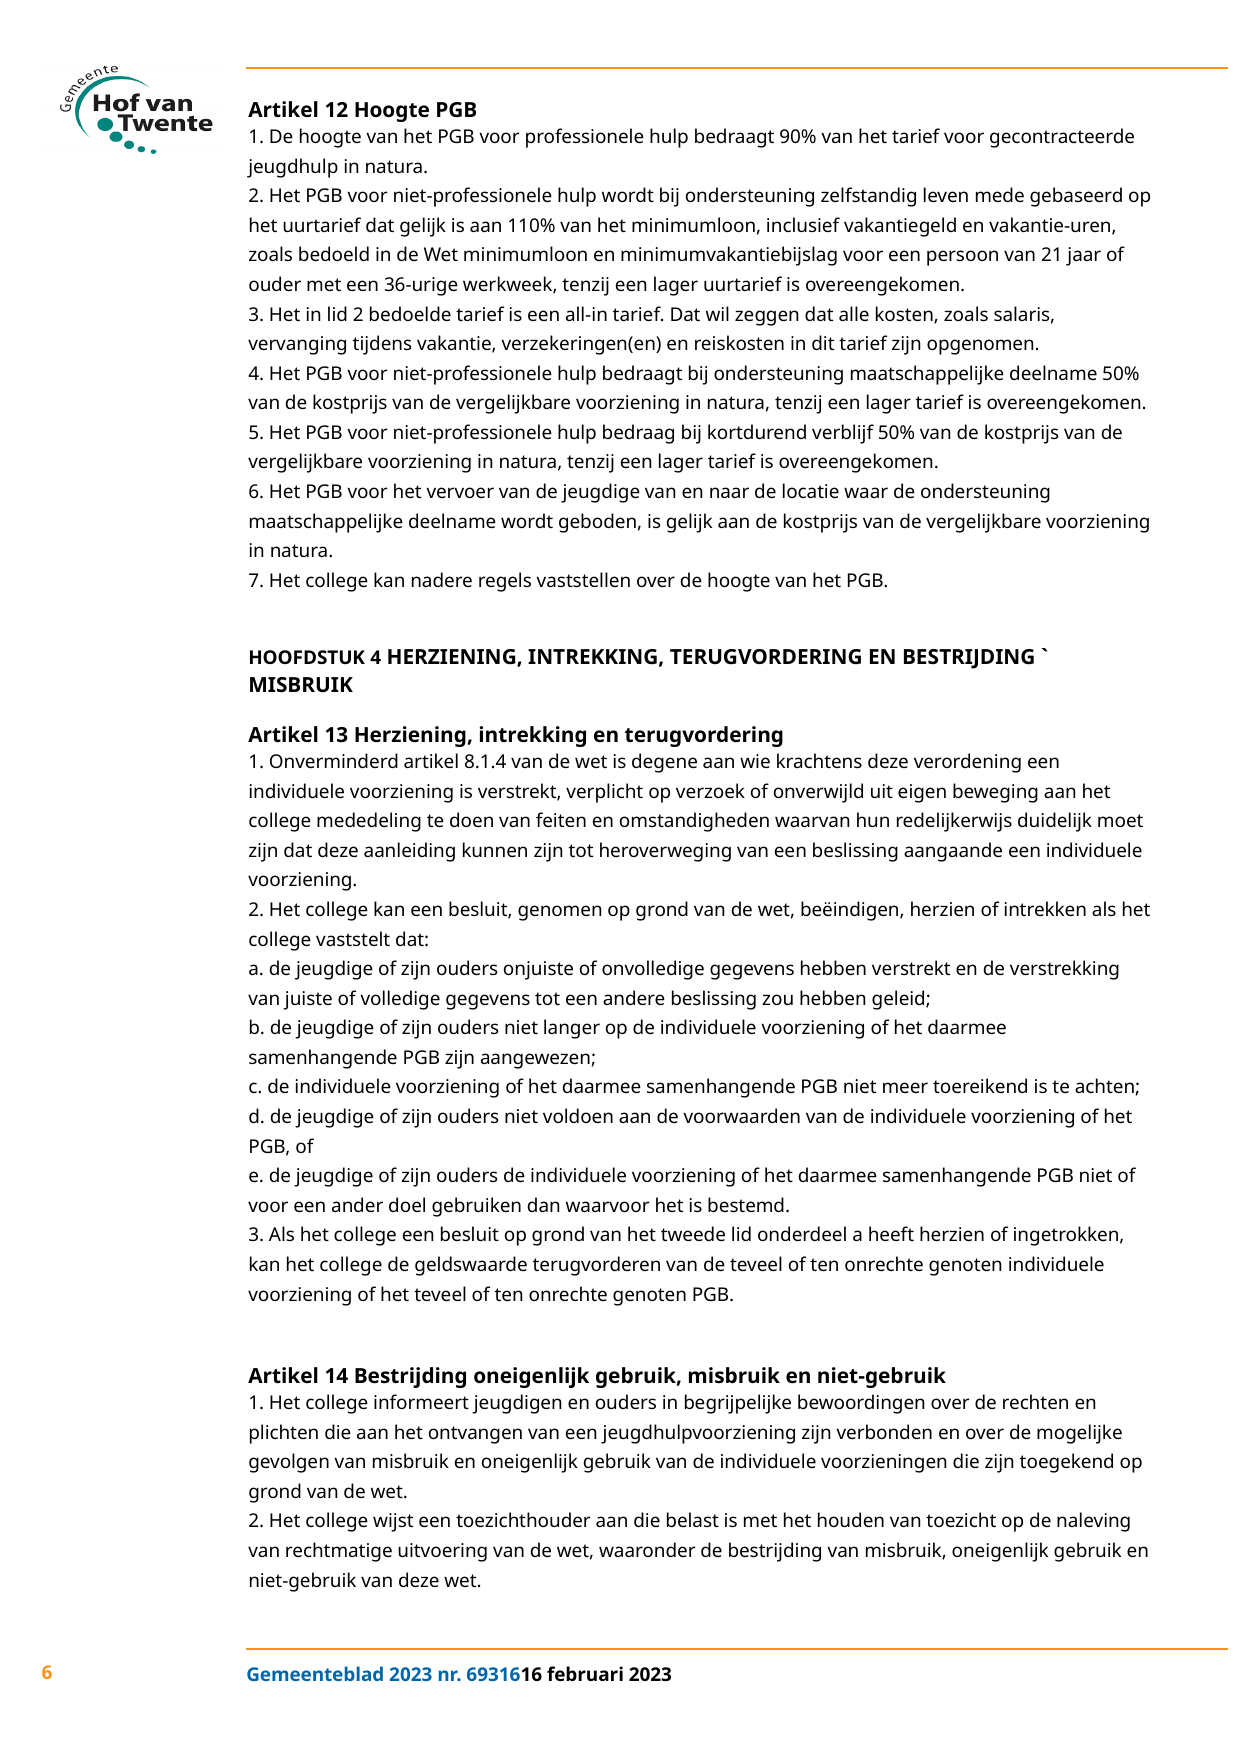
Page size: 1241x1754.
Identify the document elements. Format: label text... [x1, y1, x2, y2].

text 2. Het college kan een besluit, genomen op grond van de wet, beëindigen, herzien of intrekken als het college vaststelt dat: [248, 896, 1152, 952]
text 3. Het in lid 2 bedoelde tarief is een all-in tarief. Dat wil zeggen dat alle kosten, zoals salaris, vervanging tijdens vakantie, verzekeringen(en) en reiskosten in dit tarief zijn opgenomen. [248, 301, 1152, 356]
picture [41, 47, 231, 172]
text 4. Het PGB voor niet-professionele hulp bedraagt bij ondersteuning maatschappelijke deelname 50% van de kostprijs van de vergelijkbare voorziening in natura, tenzij een lager tarief is overeengekomen. [248, 360, 1152, 415]
text 1. Onverminderd artikel 8.1.4 van de wet is degene aan wie krachtens deze verordening een individuele voorziening is verstrekt, verplicht op verzoek of onverwijld uit eigen beweging aan het college mededeling te doen van feiten en omstandigheden waarvan hun redelijkerwijs duidelijk moet zijn dat deze aanleiding kunnen zijn tot heroverweging van een beslissing aangaande een individuele voorziening. [248, 748, 1152, 892]
text Artikel 12 Hoogte PGB [248, 95, 1152, 123]
text c. de individuele voorziening of het daarmee samenhangende PGB niet meer toereikend is te achten; [248, 1074, 1152, 1099]
text 7. Het college kan nadere regels vaststellen over de hoogte van het PGB. [248, 567, 1152, 593]
text e. de jeugdige of zijn ouders de individuele voorziening of het daarmee samenhangende PGB niet of voor een ander doel gebruiken dan waarvoor het is bestemd. [248, 1162, 1152, 1218]
text HOOFDSTUK 4 HERZIENING, INTREKKING, TERUGVORDERING EN BESTRIJDING ` MISBRUIK [248, 642, 1152, 699]
text a. de jeugdige of zijn ouders onjuiste of onvolledige gegevens hebben verstrekt en de verstrekking van juiste of volledige gegevens tot een andere beslissing zou hebben geleid; [248, 955, 1152, 1011]
text Artikel 14 Bestrijding oneigenlijk gebruik, misbruik en niet-gebruik [248, 1361, 1152, 1389]
text d. de jeugdige of zijn ouders niet voldoen aan de voorwaarden van de individuele voorziening of het PGB, of [248, 1103, 1152, 1159]
text 2. Het college wijst een toezichthouder aan die belast is met het houden van toezicht op de naleving van rechtmatige uitvoering van de wet, waaronder de bestrijding van misbruik, oneigenlijk gebruik en niet-gebruik van deze wet. [248, 1508, 1152, 1592]
text 5. Het PGB voor niet-professionele hulp bedraag bij kortdurend verblijf 50% van de kostprijs van de vergelijkbare voorziening in natura, tenzij een lager tarief is overeengekomen. [248, 419, 1152, 474]
text 6. Het PGB voor het vervoer van de jeugdige van en naar de locatie waar de ondersteuning maatschappelijke deelname wordt geboden, is gelijk aan de kostprijs van de vergelijkbare voorziening in natura. [248, 478, 1152, 563]
text b. de jeugdige of zijn ouders niet langer op de individuele voorziening of het daarmee samenhangende PGB zijn aangewezen; [248, 1014, 1152, 1070]
text 1. Het college informeert jeugdigen en ouders in begrijpelijke bewoordingen over de rechten en plichten die aan het ontvangen van een jeugdhulpvoorziening zijn verbonden en over de mogelijke gevolgen van misbruik en oneigenlijk gebruik van de individuele voorzieningen die zijn toegekend op grond van de wet. [248, 1389, 1152, 1504]
text Artikel 13 Herziening, intrekking en terugvordering [248, 720, 1152, 748]
text 2. Het PGB voor niet-professionele hulp wordt bij ondersteuning zelfstandig leven mede gebaseerd op het uurtarief dat gelijk is aan 110% van het minimumloon, inclusief vakantiegeld en vakantie-uren, zoals bedoeld in de Wet minimumloon en minimumvakantiebijslag voor een persoon van 21 jaar of ouder met een 36-urige werkweek, tenzij een lager uurtarief is overeengekomen. [248, 182, 1152, 297]
text 1. De hoogte van het PGB voor professionele hulp bedraagt 90% van het tarief voor gecontracteerde jeugdhulp in natura. [248, 123, 1152, 178]
text 3. Als het college een besluit op grond van het tweede lid onderdeel a heeft herzien of ingetrokken, kan het college de geldswaarde terugvorderen van de teveel of ten onrechte genoten individuele voorziening of het teveel of ten onrechte genoten PGB. [248, 1222, 1152, 1307]
